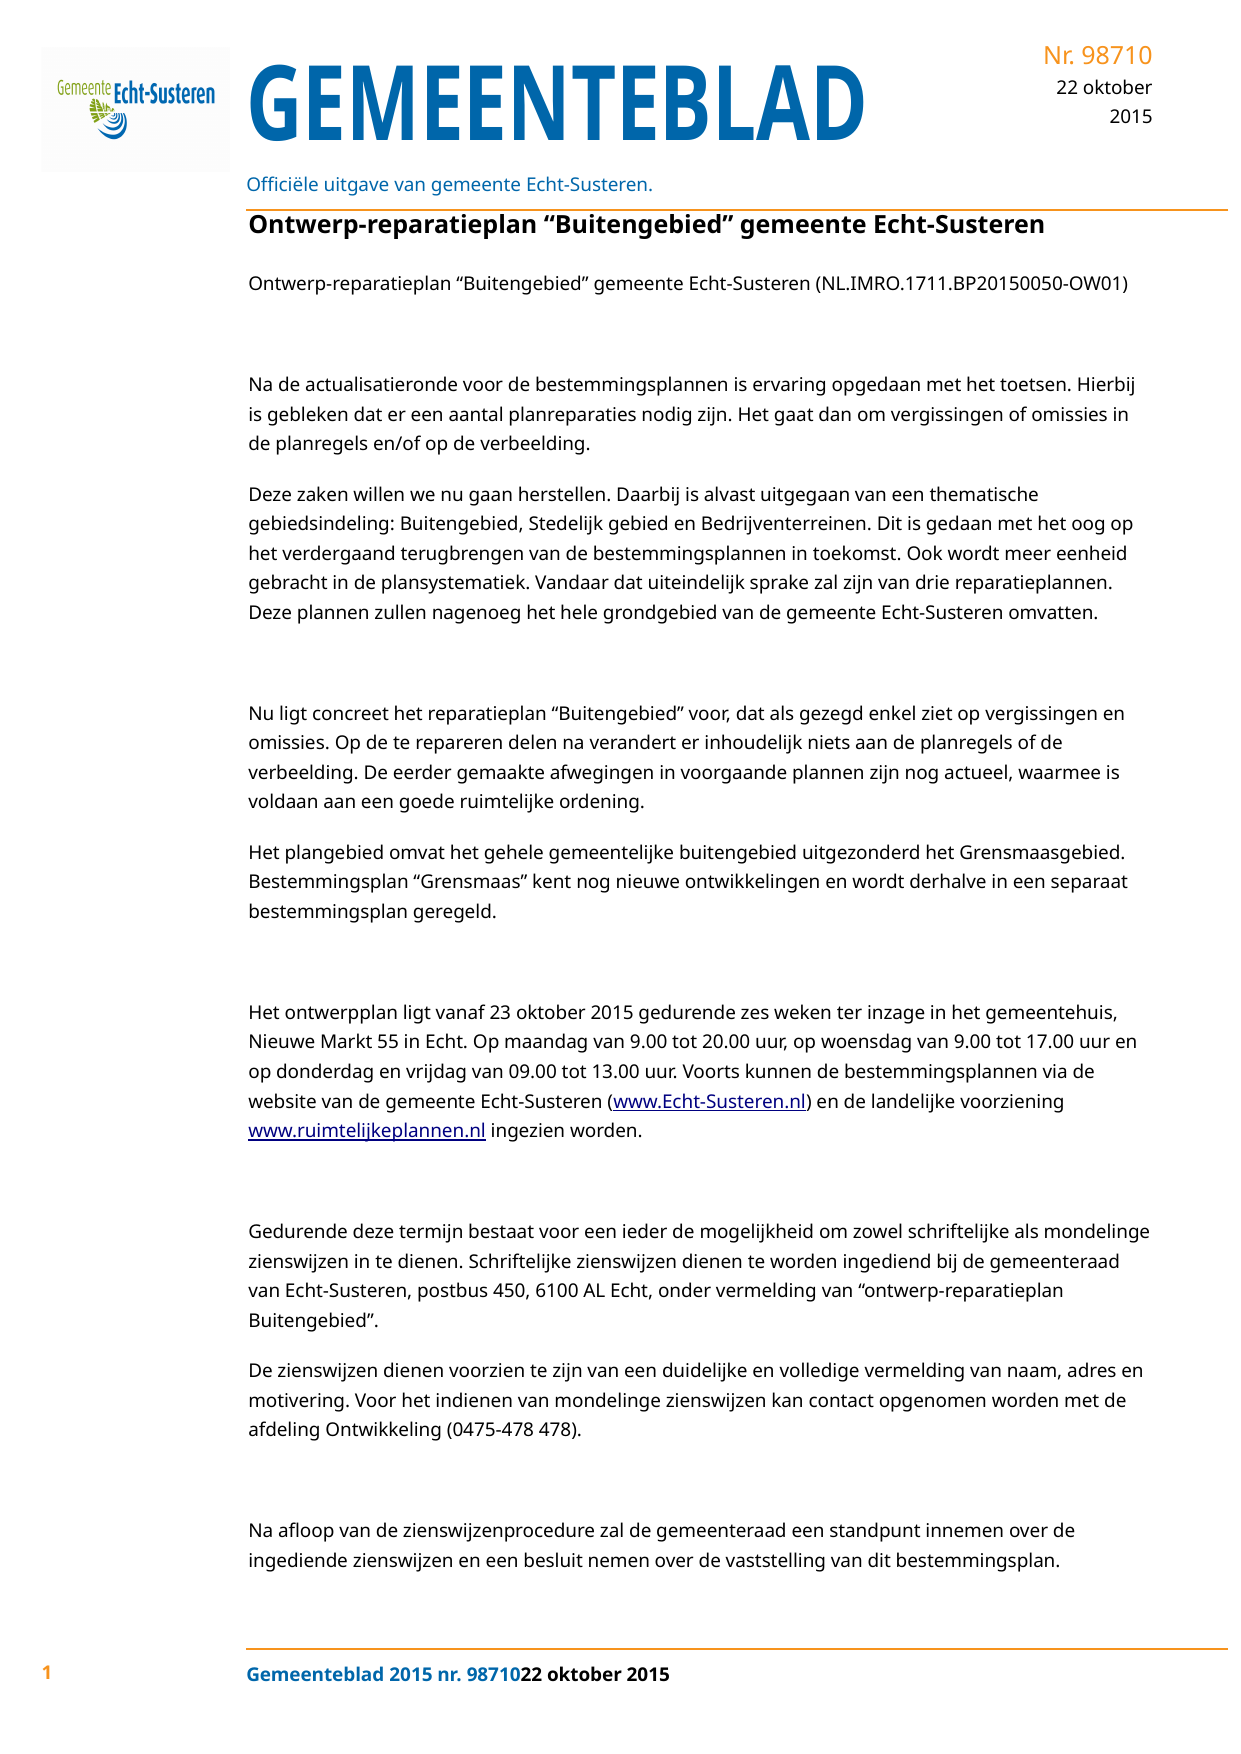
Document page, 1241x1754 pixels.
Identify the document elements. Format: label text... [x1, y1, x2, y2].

text Gedurende deze termijn bestaat voor een ieder de mogelijkheid om zowel schriftelijke als mondelinge zienswijzen in te dienen. Schriftelijke zienswijzen dienen te worden ingediend bij de gemeenteraad van Echt-Susteren, postbus 450, 6100 AL Echt, onder vermelding van “ontwerp-reparatieplan Buitengebied”. [248, 1218, 1152, 1333]
text Na afloop van de zienswijzenprocedure zal de gemeenteraad een standpunt innemen over de ingediende zienswijzen en een besluit nemen over de vaststelling van dit bestemmingsplan. [248, 1517, 1152, 1573]
text Het plangebied omvat het gehele gemeentelijke buitengebied uitgezonderd het Grensmaasgebied. Bestemmingsplan “Grensmaas” kent nog nieuwe ontwikkelingen en wordt derhalve in een separaat bestemmingsplan geregeld. [248, 839, 1152, 924]
text Deze zaken willen we nu gaan herstellen. Daarbij is alvast uitgegaan van een thematische gebiedsindeling: Buitengebied, Stedelijk gebied en Bedrijventerreinen. Dit is gedaan met het oog op het verdergaand terugbrengen van de bestemmingsplannen in toekomst. Ook wordt meer eenheid gebracht in de plansystematiek. Vandaar dat uiteindelijk sprake zal zijn van drie reparatieplannen. Deze plannen zullen nagenoeg het hele grondgebied van de gemeente Echt-Susteren omvatten. [248, 481, 1152, 625]
text Na de actualisatieronde voor de bestemmingsplannen is ervaring opgedaan met het toetsen. Hierbij is gebleken dat er een aantal planreparaties nodig zijn. Het gaat dan om vergissingen of omissies in de planregels en/of op de verbeelding. [248, 371, 1152, 456]
text Nu ligt concreet het reparatieplan “Buitengebied” voor, dat als gezegd enkel ziet op vergissingen en omissies. Op de te repareren delen na verandert er inhoudelijk niets aan de planregels of de verbeelding. De eerder gemaakte afwegingen in voorgaande plannen zijn nog actueel, waarmee is voldaan aan een goede ruimtelijke ordening. [248, 700, 1152, 814]
picture [41, 47, 231, 172]
text Ontwerp-reparatieplan “Buitengebied” gemeente Echt-Susteren (NL.IMRO.1711.BP20150050-OW01) [248, 270, 1152, 296]
text De zienswijzen dienen voorzien te zijn van een duidelijke en volledige vermelding van naam, adres en motivering. Voor het indienen van mondelinge zienswijzen kan contact opgenomen worden met de afdeling Ontwikkeling (0475-478 478). [248, 1357, 1152, 1442]
text Ontwerp-reparatieplan “Buitengebied” gemeente Echt-Susteren [248, 211, 1152, 241]
text Het ontwerpplan ligt vanaf 23 oktober 2015 gedurende zes weken ter inzage in het gemeentehuis, Nieuwe Markt 55 in Echt. Op maandag van 9.00 tot 20.00 uur, op woensdag van 9.00 tot 17.00 uur en op donderdag en vrijdag van 09.00 tot 13.00 uur. Voorts kunnen de bestemmingsplannen via de website van de gemeente Echt-Susteren (www.Echt-Susteren.nl) en de landelijke voorziening www.ruimtelijkeplannen.nl ingezien worden. [248, 999, 1152, 1143]
